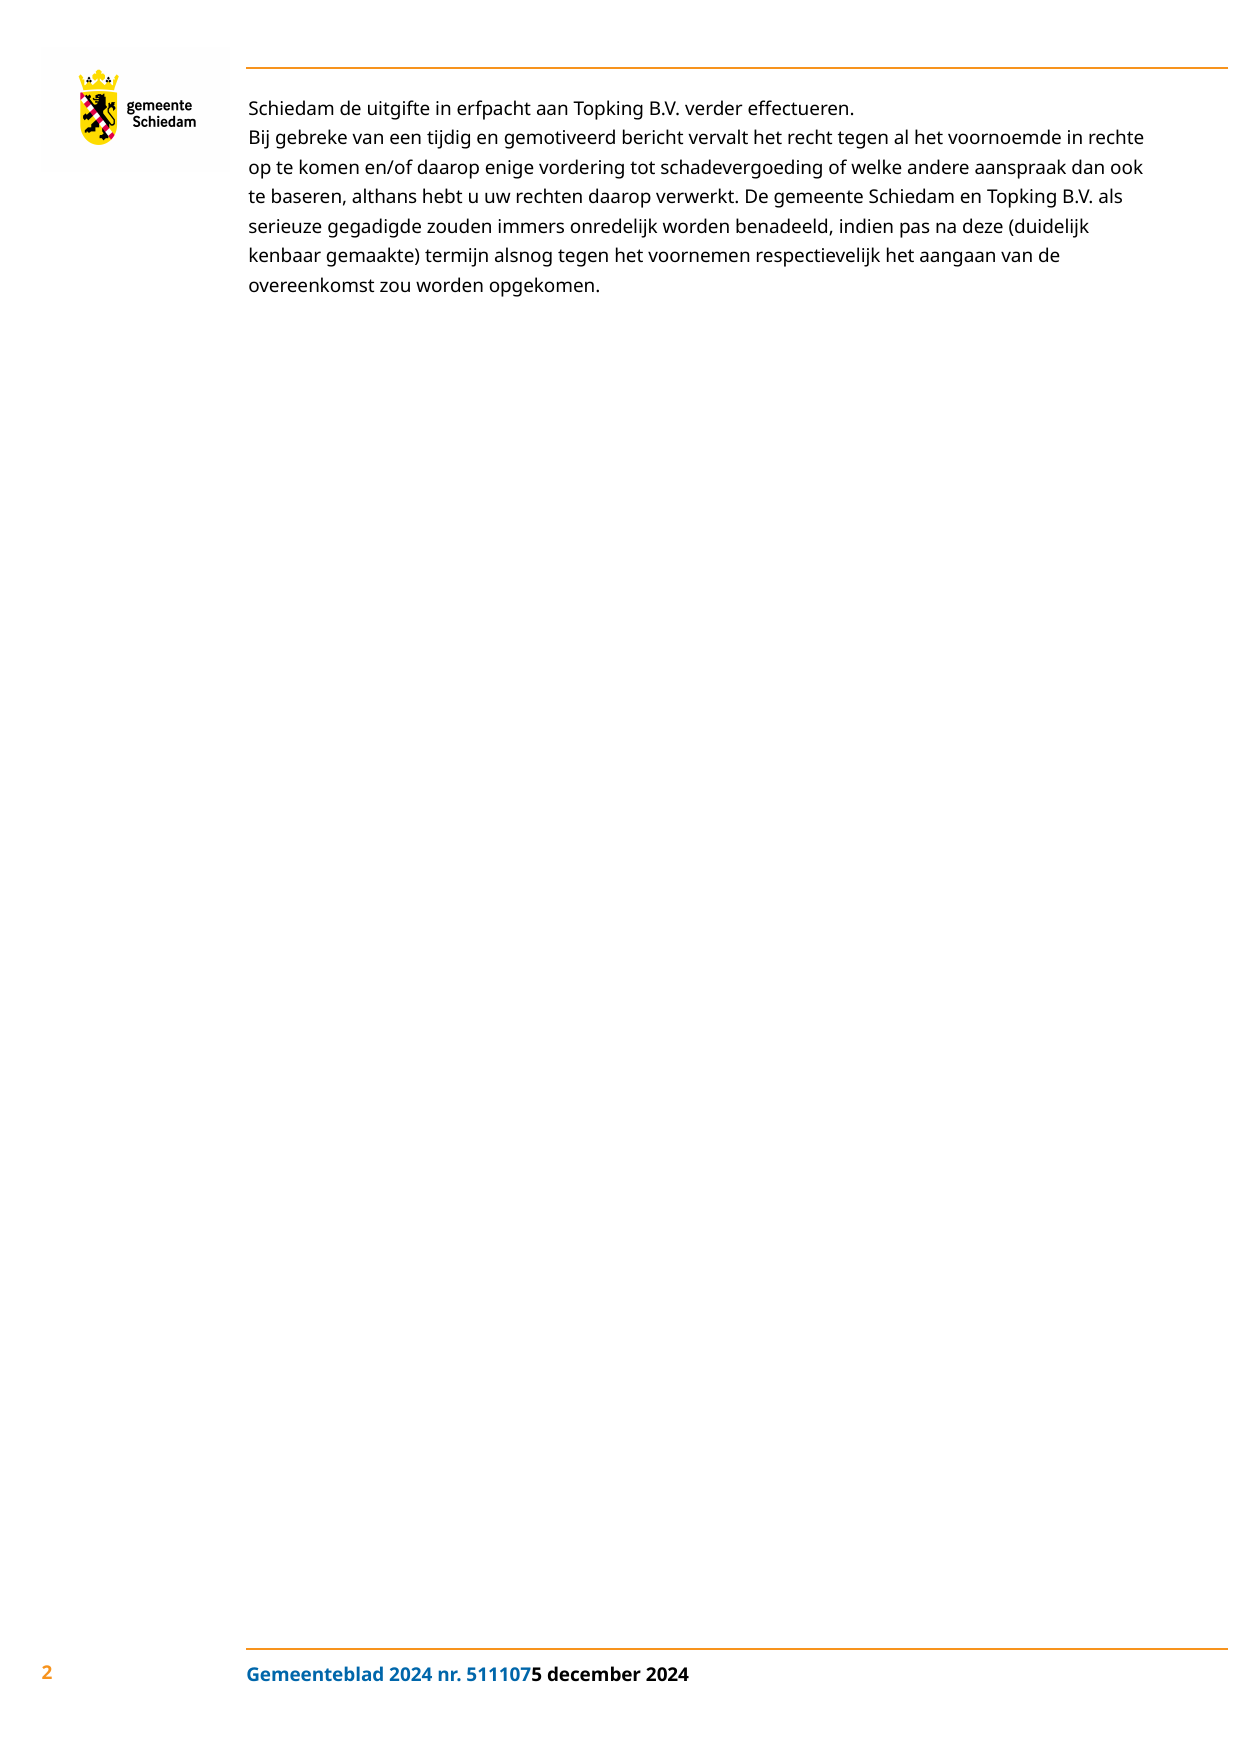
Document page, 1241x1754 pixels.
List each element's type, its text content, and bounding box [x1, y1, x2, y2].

text Bij gebreke van een tijdig en gemotiveerd bericht vervalt het recht tegen al het voornoemde in rechte op te komen en/of daarop enige vordering tot schadevergoeding of welke andere aanspraak dan ook te baseren, althans hebt u uw rechten daarop verwerkt. De gemeente Schiedam en Topking B.V. als serieuze gegadigde zouden immers onredelijk worden benadeeld, indien pas na deze (duidelijk kenbaar gemaakte) termijn alsnog tegen het voornemen respectievelijk het aangaan van de overeenkomst zou worden opgekomen. [248, 124, 1152, 298]
picture [41, 47, 231, 172]
text Schiedam de uitgifte in erfpacht aan Topking B.V. verder effectueren. [248, 95, 1152, 121]
